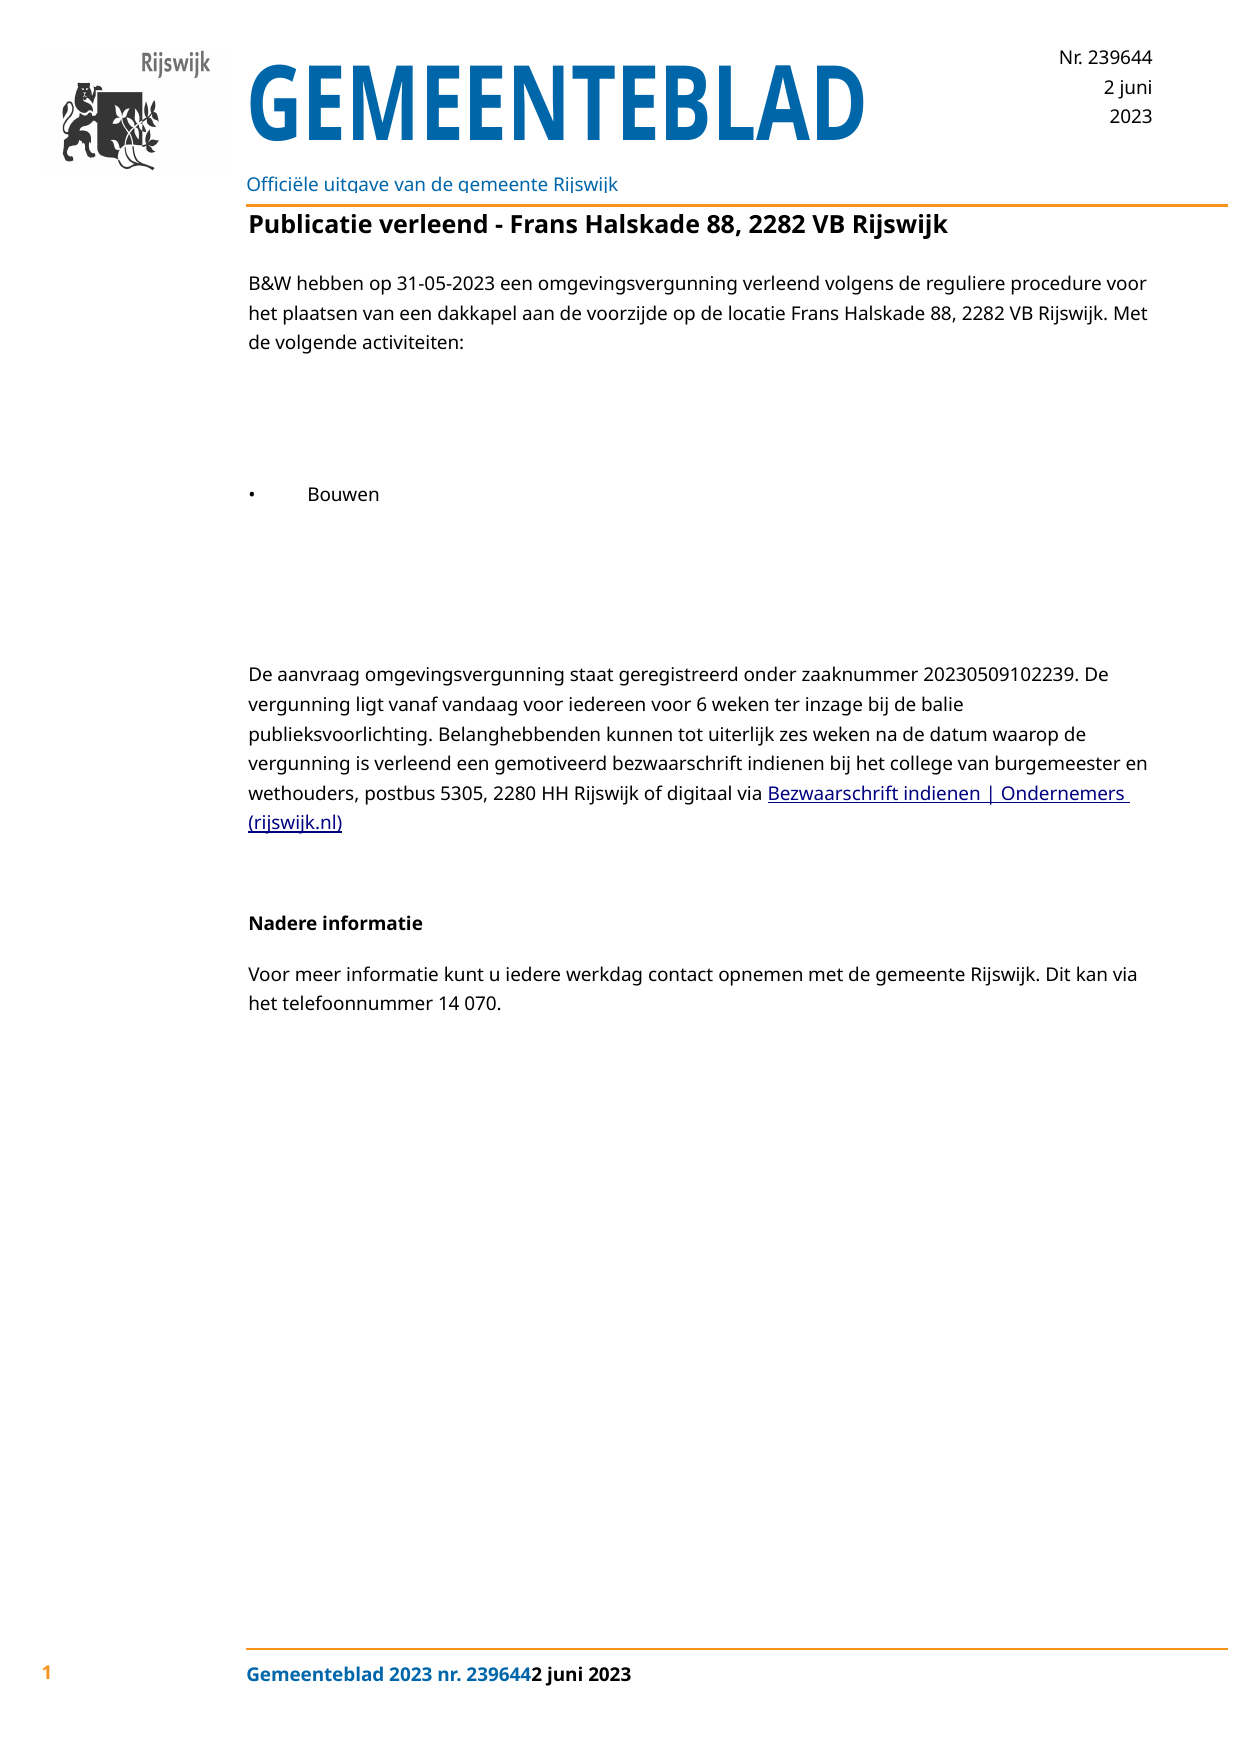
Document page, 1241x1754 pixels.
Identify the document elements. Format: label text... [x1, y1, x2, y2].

text B&W hebben op 31-05-2023 een omgevingsvergunning verleend volgens de reguliere procedure voor het plaatsen van een dakkapel aan de voorzijde op de locatie Frans Halskade 88, 2282 VB Rijswijk. Met de volgende activiteiten: [248, 270, 1152, 355]
text Voor meer informatie kunt u iedere werkdag contact opnemen met de gemeente Rijswijk. Dit kan via het telefoonnummer 14 070. [248, 961, 1152, 1016]
picture [41, 47, 231, 172]
list Bouwen [248, 481, 1152, 506]
text De aanvraag omgevingsvergunning staat geregistreerd onder zaaknummer 20230509102239. De vergunning ligt vanaf vandaag voor iedereen voor 6 weken ter inzage bij de balie publieksvoorlichting. Belanghebbenden kunnen tot uiterlijk zes weken na de datum waarop de vergunning is verleend een gemotiveerd bezwaarschrift indienen bij het college van burgemeester en wethouders, postbus 5305, 2280 HH Rijswijk of digitaal via Bezwaarschrift indienen | Ondernemers (rijswijk.nl) [248, 662, 1152, 835]
text Publicatie verleend - Frans Halskade 88, 2282 VB Rijswijk [248, 207, 1152, 241]
text Nadere informatie [248, 910, 1152, 936]
